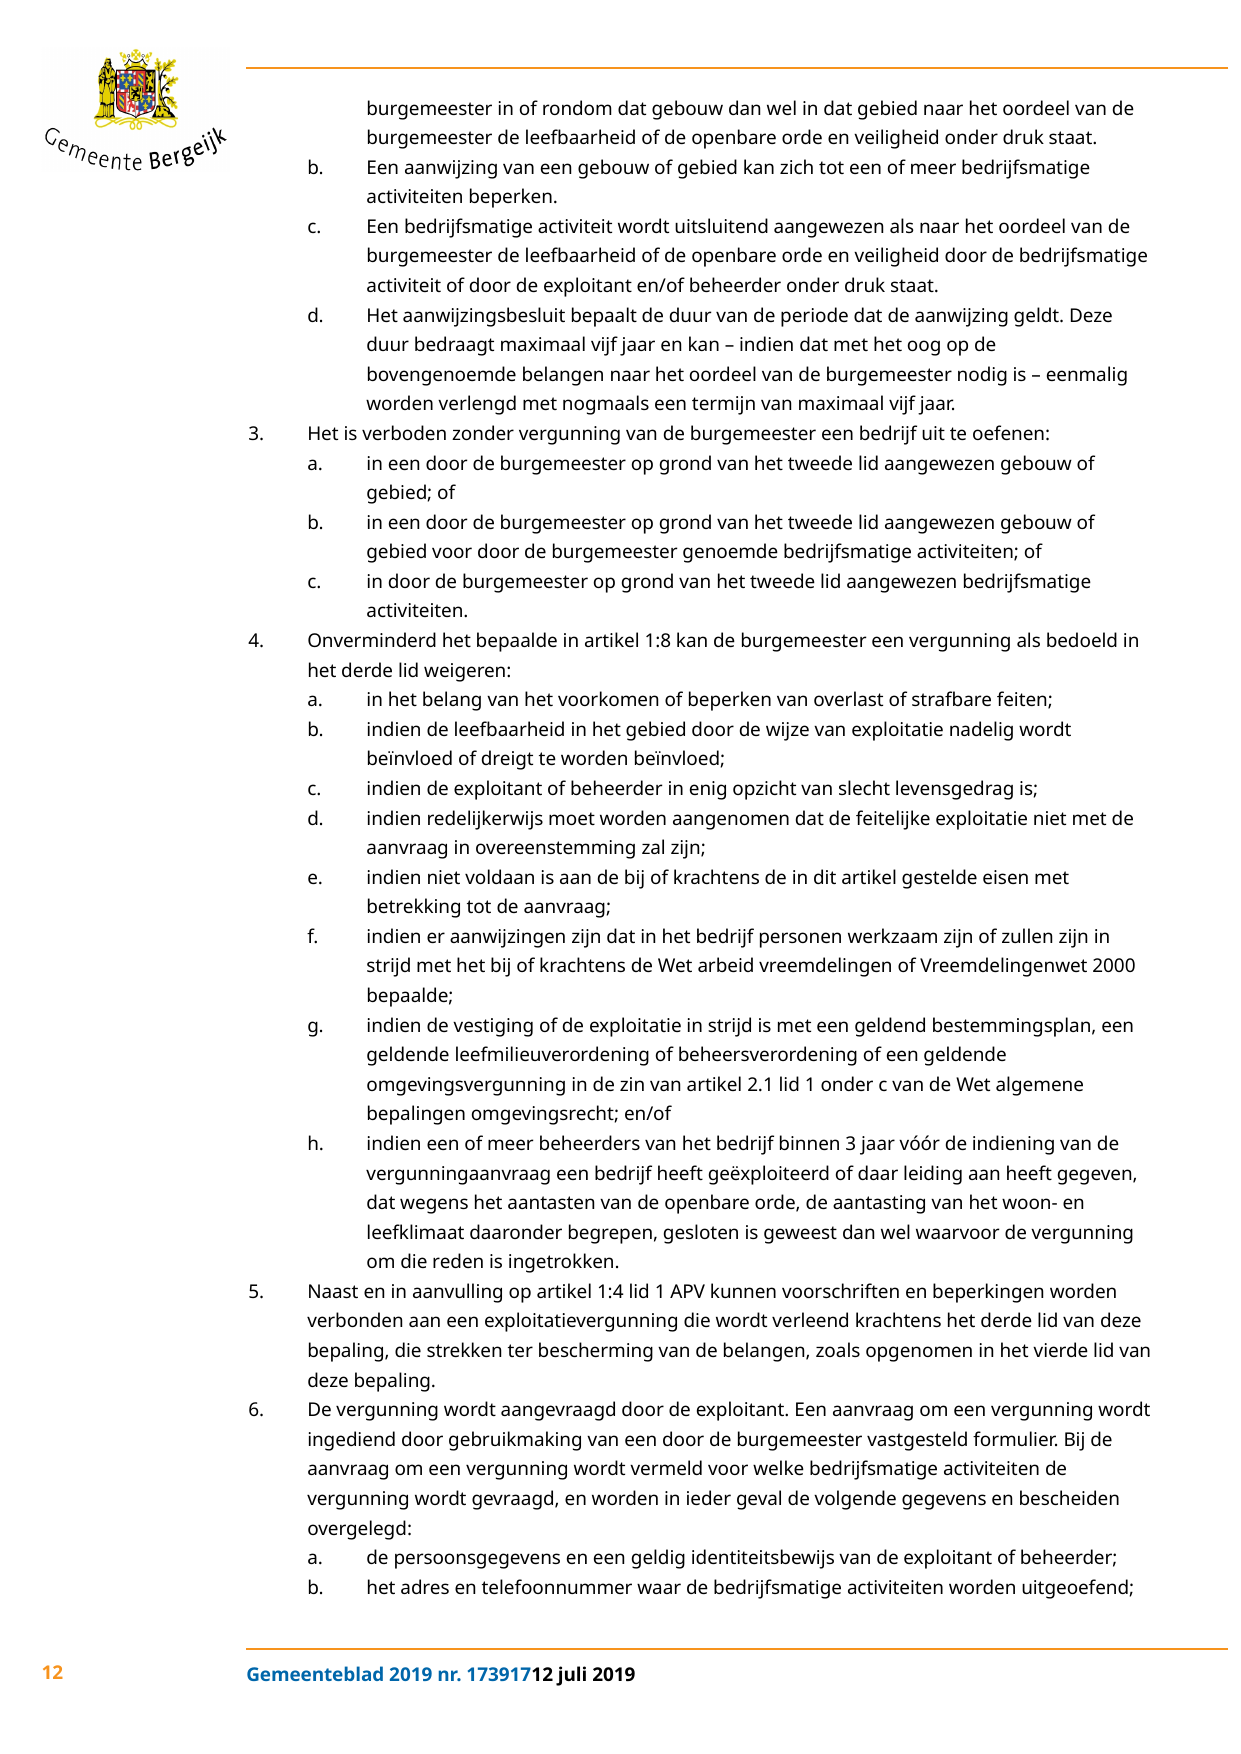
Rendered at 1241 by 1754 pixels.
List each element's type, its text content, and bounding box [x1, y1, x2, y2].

list in een door de burgemeester op grond van het tweede lid aangewezen gebouw of gebied; of [307, 450, 1152, 505]
list in door de burgemeester op grond van het tweede lid aangewezen bedrijfsmatige activiteiten. [307, 568, 1152, 623]
list Een bedrijfsmatige activiteit wordt uitsluitend aangewezen als naar het oordeel van de burgemeester de leefbaarheid of de openbare orde en veiligheid door de bedrijfsmatige activiteit of door de exploitant en/of beheerder onder druk staat. [307, 213, 1152, 298]
list indien de exploitant of beheerder in enig opzicht van slecht levensgedrag is; [307, 775, 1152, 801]
list in het belang van het voorkomen of beperken van overlast of strafbare feiten; [307, 686, 1152, 712]
list De vergunning wordt aangevraagd door de exploitant. Een aanvraag om een vergunning wordt ingediend door gebruikmaking van een door de burgemeester vastgesteld formulier. Bij de aanvraag om een vergunning wordt vermeld voor welke bedrijfsmatige activiteiten de vergunning wordt gevraagd, en worden in ieder geval de volgende gegevens en bescheiden overgelegd: [248, 1396, 1152, 1541]
list indien redelijkerwijs moet worden aangenomen dat de feitelijke exploitatie niet met de aanvraag in overeenstemming zal zijn; [307, 805, 1152, 860]
list indien niet voldaan is aan de bij of krachtens de in dit artikel gestelde eisen met betrekking tot de aanvraag; [307, 864, 1152, 919]
list de persoonsgegevens en een geldig identiteitsbewijs van de exploitant of beheerder; [307, 1544, 1152, 1570]
list in een door de burgemeester op grond van het tweede lid aangewezen gebouw of gebied voor door de burgemeester genoemde bedrijfsmatige activiteiten; of [307, 509, 1152, 564]
list Onverminderd het bepaalde in artikel 1:8 kan de burgemeester een vergunning als bedoeld in het derde lid weigeren: [248, 627, 1152, 683]
list Naast en in aanvulling op artikel 1:4 lid 1 APV kunnen voorschriften en beperkingen worden verbonden aan een exploitatievergunning die wordt verleend krachtens het derde lid van deze bepaling, die strekken ter bescherming van de belangen, zoals opgenomen in het vierde lid van deze bepaling. [248, 1278, 1152, 1393]
list indien een of meer beheerders van het bedrijf binnen 3 jaar vóór de indiening van de vergunningaanvraag een bedrijf heeft geëxploiteerd of daar leiding aan heeft gegeven, dat wegens het aantasten van de openbare orde, de aantasting van het woon- en leefklimaat daaronder begrepen, gesloten is geweest dan wel waarvoor de vergunning om die reden is ingetrokken. [307, 1130, 1152, 1274]
picture [41, 47, 231, 172]
list het adres en telefoonnummer waar de bedrijfsmatige activiteiten worden uitgeoefend; [307, 1574, 1152, 1600]
list Een aanwijzing van een gebouw of gebied kan zich tot een of meer bedrijfsmatige activiteiten beperken. [307, 154, 1152, 209]
list indien er aanwijzingen zijn dat in het bedrijf personen werkzaam zijn of zullen zijn in strijd met het bij of krachtens de Wet arbeid vreemdelingen of Vreemdelingenwet 2000 bepaalde; [307, 923, 1152, 1008]
list indien de vestiging of de exploitatie in strijd is met een geldend bestemmingsplan, een geldende leefmilieuverordening of beheersverordening of een geldende omgevingsvergunning in de zin van artikel 2.1 lid 1 onder c van de Wet algemene bepalingen omgevingsrecht; en/of [307, 1012, 1152, 1126]
list burgemeester in of rondom dat gebouw dan wel in dat gebied naar het oordeel van de burgemeester de leefbaarheid of de openbare orde en veiligheid onder druk staat. [307, 95, 1152, 150]
list Het aanwijzingsbesluit bepaalt de duur van de periode dat de aanwijzing geldt. Deze duur bedraagt maximaal vijf jaar en kan – indien dat met het oog op de bovengenoemde belangen naar het oordeel van de burgemeester nodig is – eenmalig worden verlengd met nogmaals een termijn van maximaal vijf jaar. [307, 302, 1152, 416]
list Het is verboden zonder vergunning van de burgemeester een bedrijf uit te oefenen: [248, 420, 1152, 446]
list indien de leefbaarheid in het gebied door de wijze van exploitatie nadelig wordt beïnvloed of dreigt te worden beïnvloed; [307, 716, 1152, 771]
